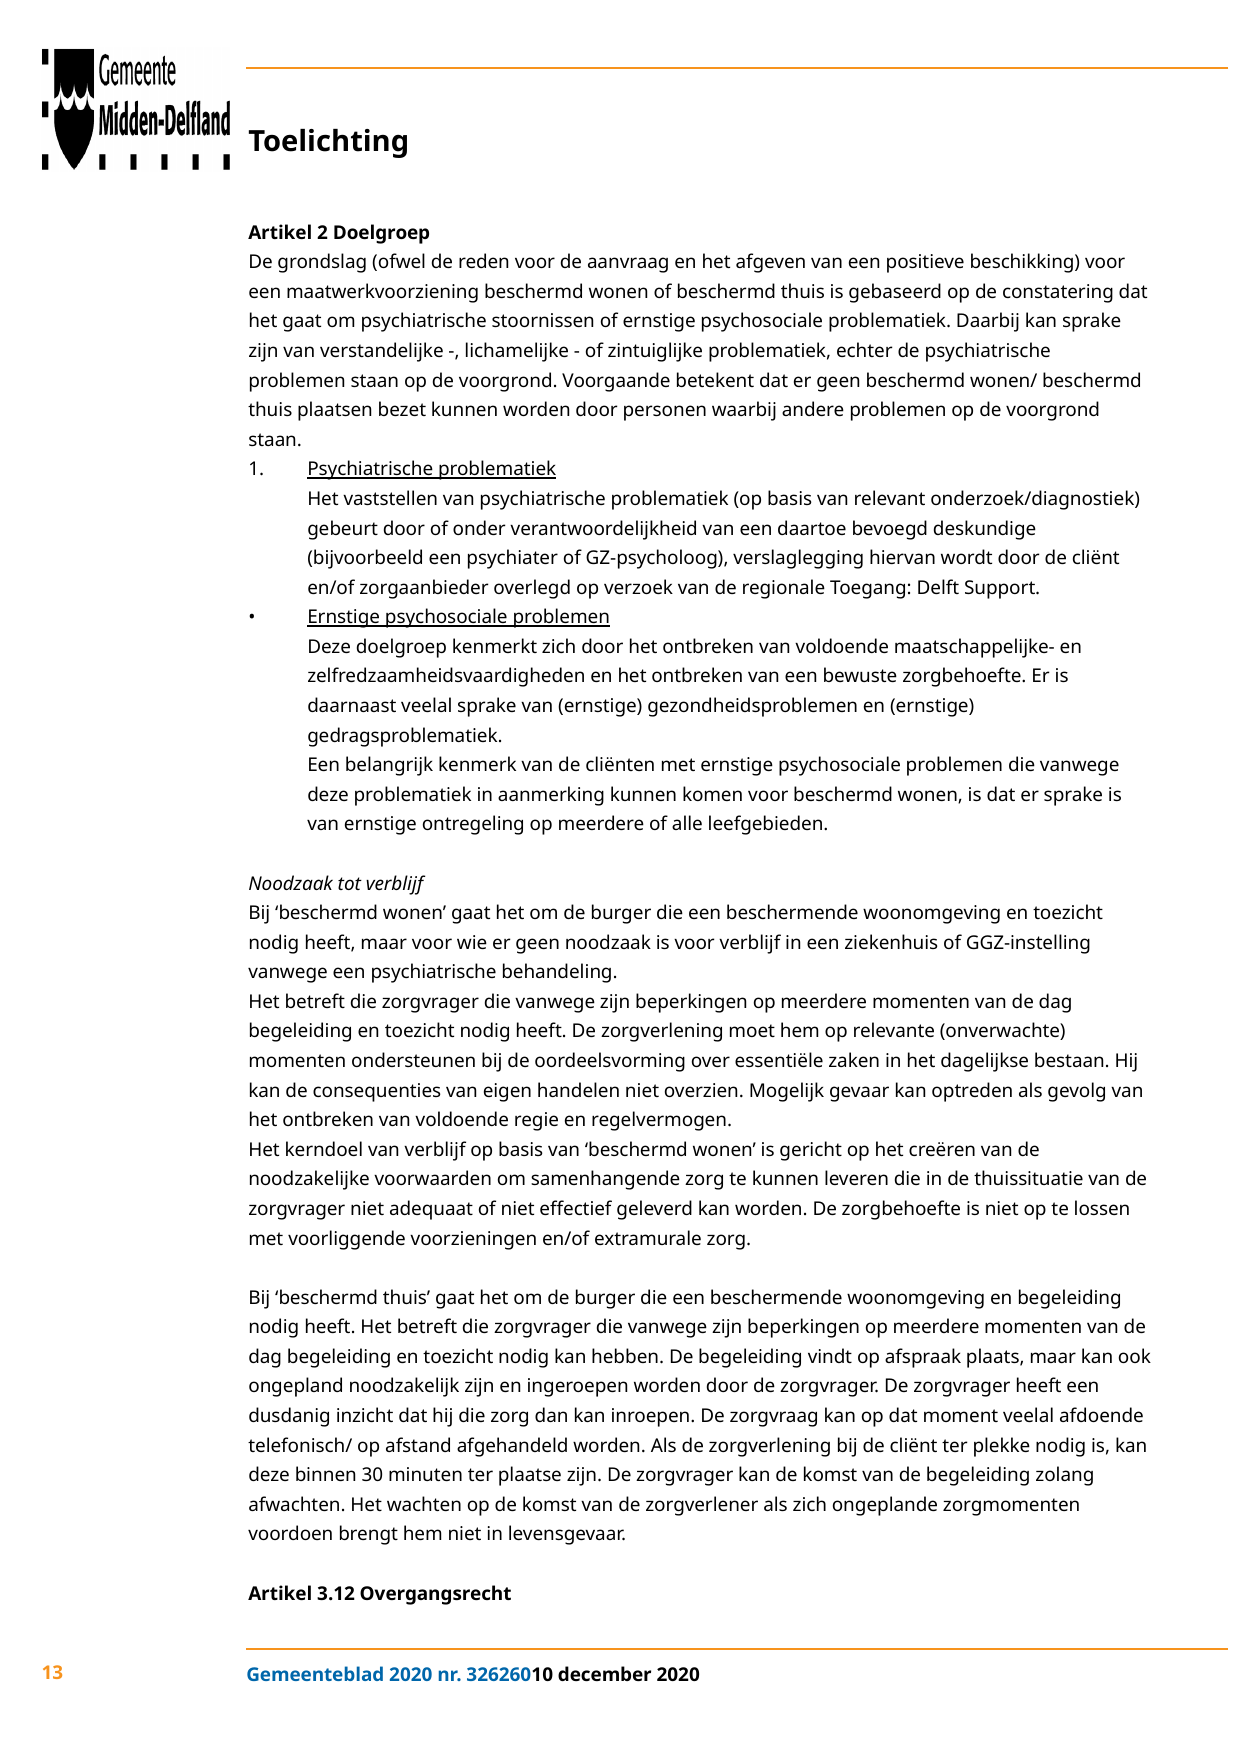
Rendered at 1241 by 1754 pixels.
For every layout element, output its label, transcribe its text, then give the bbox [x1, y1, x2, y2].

list Een belangrijk kenmerk van de cliënten met ernstige psychosociale problemen die vanwege deze problematiek in aanmerking kunnen komen voor beschermd wonen, is dat er sprake is van ernstige ontregeling op meerdere of alle leefgebieden. [248, 751, 1152, 836]
list Deze doelgroep kenmerkt zich door het ontbreken van voldoende maatschappelijke- en zelfredzaamheidsvaardigheden en het ontbreken van een bewuste zorgbehoefte. Er is daarnaast veelal sprake van (ernstige) gezondheidsproblemen en (ernstige) gedragsproblematiek. [248, 633, 1152, 748]
text Bij ‘beschermd wonen’ gaat het om de burger die een beschermende woonomgeving en toezicht nodig heeft, maar voor wie er geen noodzaak is voor verblijf in een ziekenhuis of GGZ-instelling vanwege een psychiatrische behandeling. [248, 899, 1152, 984]
list Het vaststellen van psychiatrische problematiek (op basis van relevant onderzoek/diagnostiek) gebeurt door of onder verantwoordelijkheid van een daartoe bevoegd deskundige (bijvoorbeeld een psychiater of GZ-psycholoog), verslaglegging hiervan wordt door de cliënt en/of zorgaanbieder overlegd op verzoek van de regionale Toegang: Delft Support. [248, 485, 1152, 600]
text Het kerndoel van verblijf op basis van ‘beschermd wonen’ is gericht op het creëren van de noodzakelijke voorwaarden om samenhangende zorg te kunnen leveren die in de thuissituatie van de zorgvrager niet adequaat of niet effectief geleverd kan worden. De zorgbehoefte is niet op te lossen met voorliggende voorzieningen en/of extramurale zorg. [248, 1136, 1152, 1251]
text Noodzaak tot verblijf [248, 870, 1152, 896]
text Het betreft die zorgvrager die vanwege zijn beperkingen op meerdere momenten van de dag begeleiding en toezicht nodig heeft. De zorgverlening moet hem op relevante (onverwachte) momenten ondersteunen bij de oordeelsvorming over essentiële zaken in het dagelijkse bestaan. Hij kan de consequenties van eigen handelen niet overzien. Mogelijk gevaar kan optreden als gevolg van het ontbreken van voldoende regie en regelvermogen. [248, 988, 1152, 1132]
text Toelichting [248, 121, 1152, 160]
list Psychiatrische problematiek [248, 456, 1152, 481]
text Bij ‘beschermd thuis’ gaat het om de burger die een beschermende woonomgeving en begeleiding nodig heeft. Het betreft die zorgvrager die vanwege zijn beperkingen op meerdere momenten van de dag begeleiding en toezicht nodig kan hebben. De begeleiding vindt op afspraak plaats, maar kan ook ongepland noodzakelijk zijn en ingeroepen worden door de zorgvrager. De zorgvrager heeft een dusdanig inzicht dat hij die zorg dan kan inroepen. De zorgvraag kan op dat moment veelal afdoende telefonisch/ op afstand afgehandeld worden. Als de zorgverlening bij de cliënt ter plekke nodig is, kan deze binnen 30 minuten ter plaatse zijn. De zorgvrager kan de komst van de begeleiding zolang afwachten. Het wachten op de komst van de zorgverlener als zich ongeplande zorgmomenten voordoen brengt hem niet in levensgevaar. [248, 1284, 1152, 1546]
text De grondslag (ofwel de reden voor de aanvraag en het afgeven van een positieve beschikking) voor een maatwerkvoorziening beschermd wonen of beschermd thuis is gebaseerd op de constatering dat het gaat om psychiatrische stoornissen of ernstige psychosociale problematiek. Daarbij kan sprake zijn van verstandelijke -, lichamelijke - of zintuiglijke problematiek, echter de psychiatrische problemen staan op de voorgrond. Voorgaande betekent dat er geen beschermd wonen/ beschermd thuis plaatsen bezet kunnen worden door personen waarbij andere problemen op de voorgrond staan. [248, 248, 1152, 452]
text Artikel 3.12 Overgangsrecht [248, 1580, 1152, 1606]
text Artikel 2 Doelgroep [248, 219, 1152, 245]
list Ernstige psychosociale problemen [248, 603, 1152, 629]
picture [41, 47, 231, 172]
